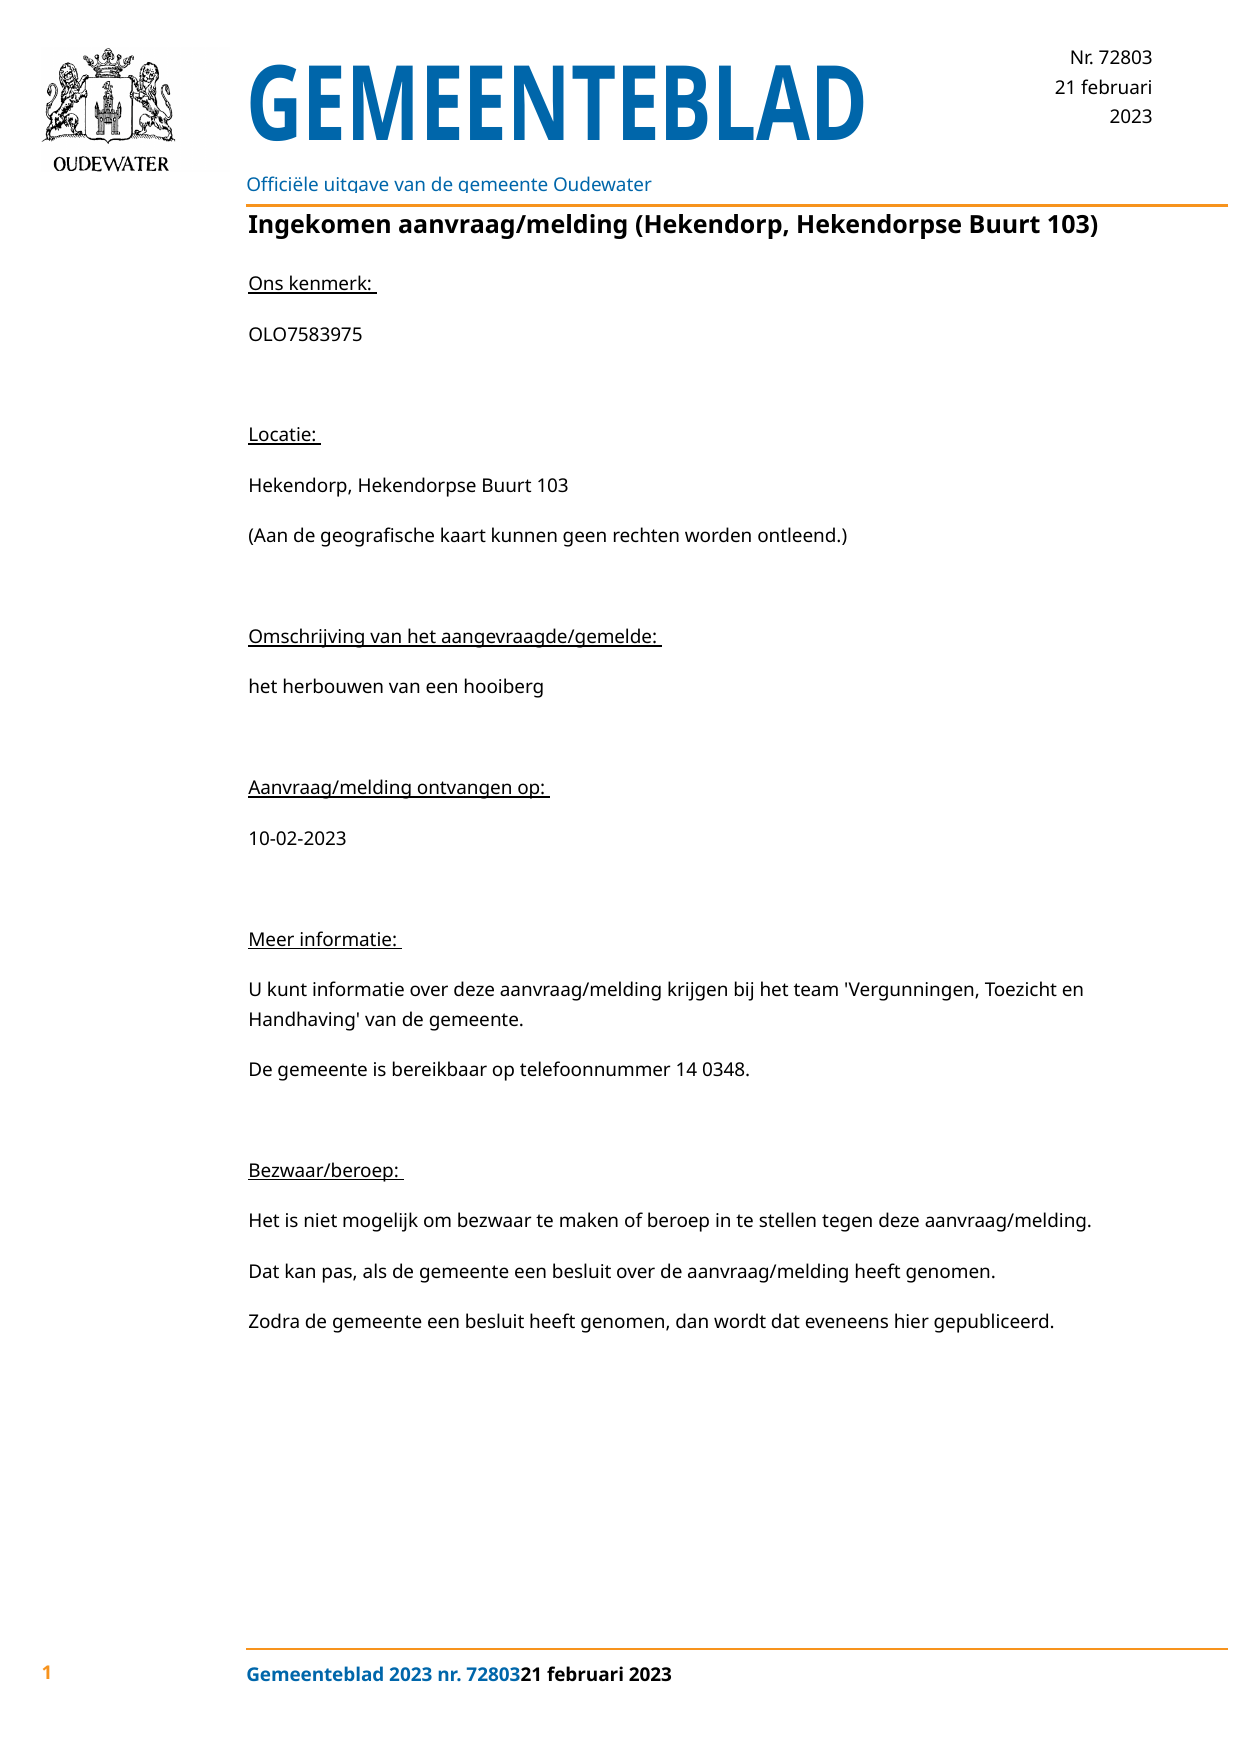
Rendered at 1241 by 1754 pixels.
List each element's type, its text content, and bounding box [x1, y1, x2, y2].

text De gemeente is bereikbaar op telefoonnummer 14 0348. [248, 1056, 1152, 1082]
text het herbouwen van een hooiberg [248, 674, 1152, 699]
text Meer informatie: [248, 926, 1152, 951]
text 10-02-2023 [248, 825, 1152, 851]
text Hekendorp, Hekendorpse Buurt 103 [248, 472, 1152, 498]
text Het is niet mogelijk om bezwaar te maken of beroep in te stellen tegen deze aanvraag/melding. [248, 1207, 1152, 1233]
text (Aan de geografische kaart kunnen geen rechten worden ontleend.) [248, 522, 1152, 548]
text Bezwaar/beroep: [248, 1157, 1152, 1183]
text Aanvraag/melding ontvangen op: [248, 774, 1152, 800]
text Dat kan pas, als de gemeente een besluit over de aanvraag/melding heeft genomen. [248, 1258, 1152, 1283]
text Locatie: [248, 422, 1152, 447]
text Ingekomen aanvraag/melding (Hekendorp, Hekendorpse Buurt 103) [248, 207, 1152, 241]
text OLO7583975 [248, 321, 1152, 346]
text Zodra de gemeente een besluit heeft genomen, dan wordt dat eveneens hier gepubliceerd. [248, 1308, 1152, 1334]
picture [41, 47, 231, 172]
text U kunt informatie over deze aanvraag/melding krijgen bij het team 'Vergunningen, Toezicht en Handhaving' van de gemeente. [248, 976, 1152, 1031]
text Ons kenmerk: [248, 270, 1152, 296]
text Omschrijving van het aangevraagde/gemelde: [248, 623, 1152, 649]
